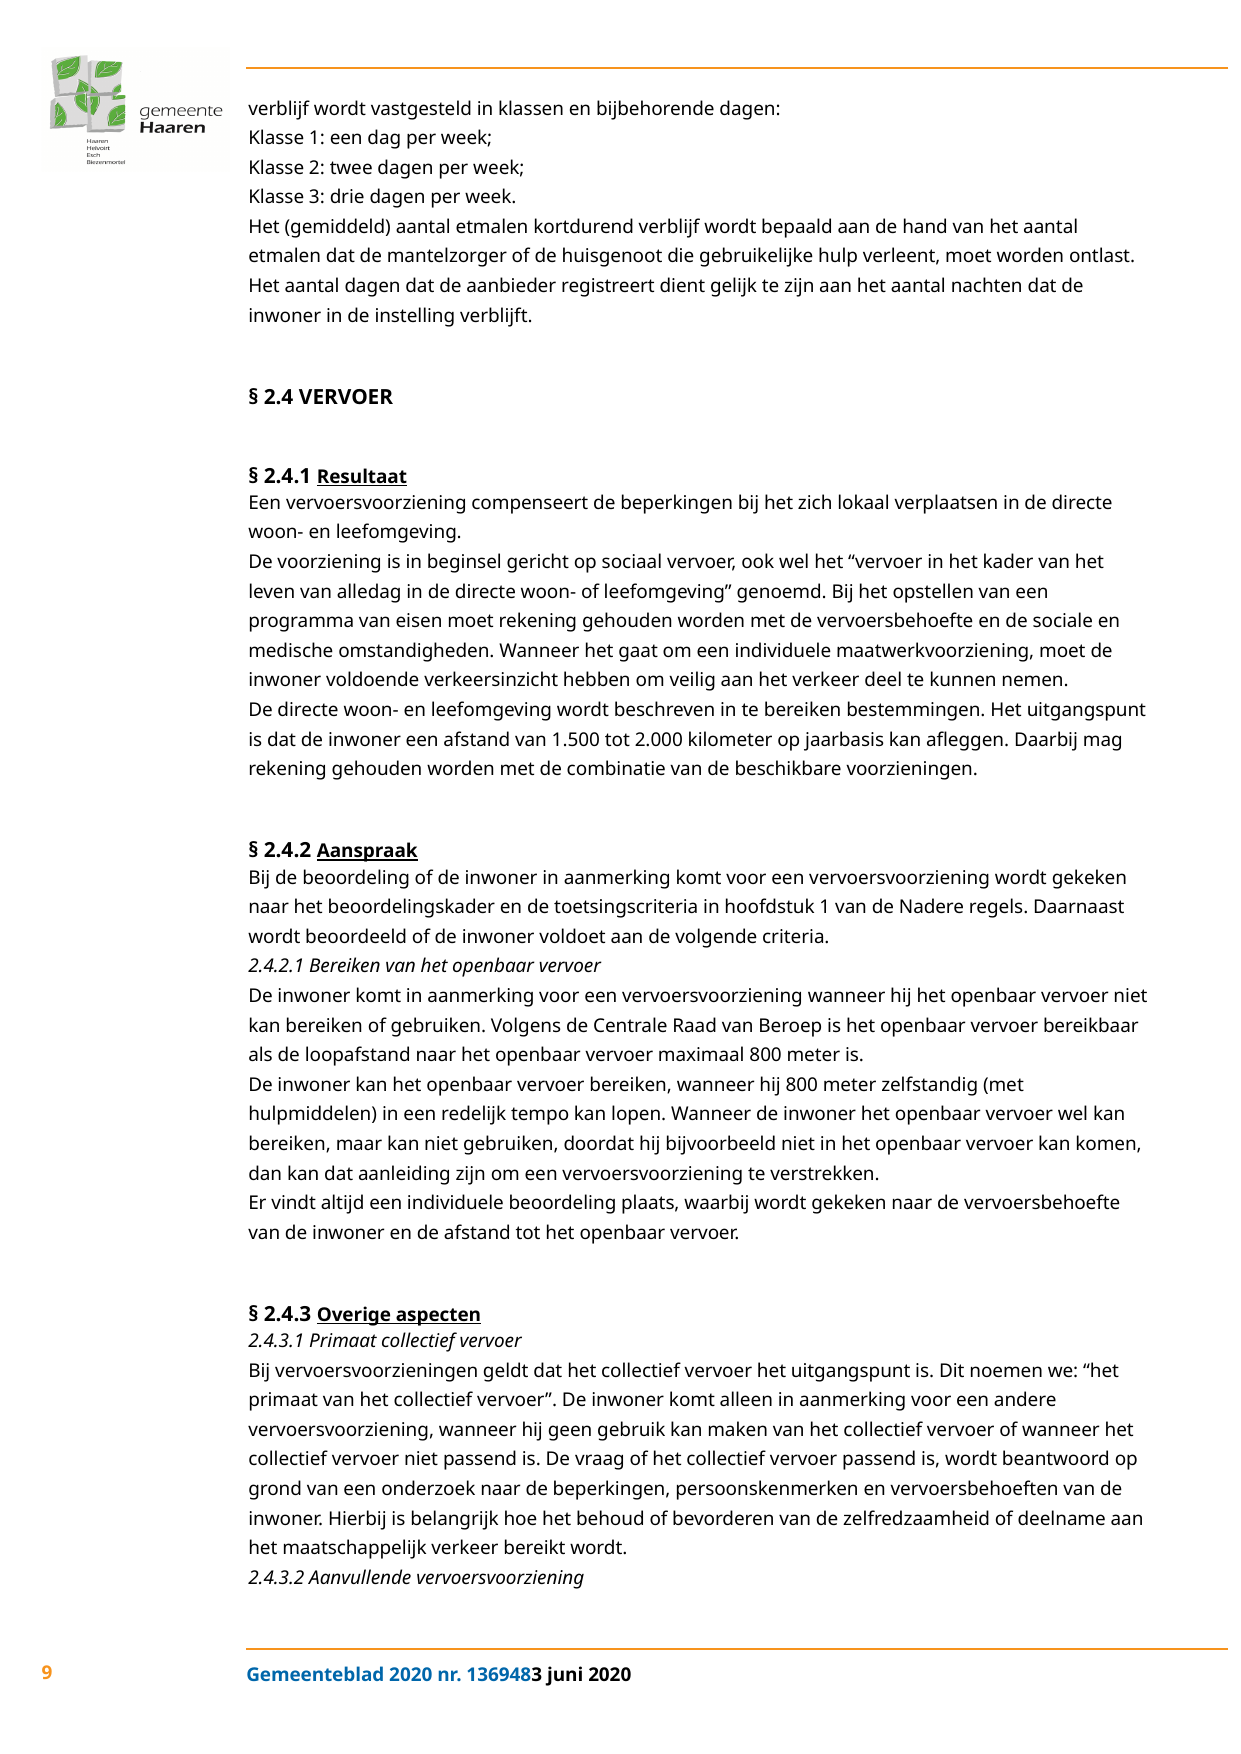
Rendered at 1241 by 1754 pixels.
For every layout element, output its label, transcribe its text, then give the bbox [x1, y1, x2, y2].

text 2.4.3.1 Primaat collectief vervoer [248, 1327, 1152, 1353]
text De voorziening is in beginsel gericht op sociaal vervoer, ook wel het “vervoer in het kader van het leven van alledag in de directe woon- of leefomgeving” genoemd. Bij het opstellen van een programma van eisen moet rekening gehouden worden met de vervoersbehoefte en de sociale en medische omstandigheden. Wanneer het gaat om een individuele maatwerkvoorziening, moet de inwoner voldoende verkeersinzicht hebben om veilig aan het verkeer deel te kunnen nemen. [248, 548, 1152, 692]
text § 2.4 VERVOER [248, 382, 1152, 410]
text Klasse 3: drie dagen per week. [248, 183, 1152, 209]
text § 2.4.3 Overige aspecten [248, 1299, 1152, 1327]
text § 2.4.1 Resultaat [248, 461, 1152, 489]
text Het (gemiddeld) aantal etmalen kortdurend verblijf wordt bepaald aan de hand van het aantal etmalen dat de mantelzorger of de huisgenoot die gebruikelijke hulp verleent, moet worden ontlast. Het aantal dagen dat de aanbieder registreert dient gelijk te zijn aan het aantal nachten dat de inwoner in de instelling verblijft. [248, 213, 1152, 328]
text De inwoner komt in aanmerking voor een vervoersvoorziening wanneer hij het openbaar vervoer niet kan bereiken of gebruiken. Volgens de Centrale Raad van Beroep is het openbaar vervoer bereikbaar als de loopafstand naar het openbaar vervoer maximaal 800 meter is. [248, 982, 1152, 1067]
picture [41, 47, 231, 172]
text Een vervoersvoorziening compenseert de beperkingen bij het zich lokaal verplaatsen in de directe woon- en leefomgeving. [248, 489, 1152, 544]
text Bij vervoersvoorzieningen geldt dat het collectief vervoer het uitgangspunt is. Dit noemen we: “het primaat van het collectief vervoer”. De inwoner komt alleen in aanmerking voor een andere vervoersvoorziening, wanneer hij geen gebruik kan maken van het collectief vervoer of wanneer het collectief vervoer niet passend is. De vraag of het collectief vervoer passend is, wordt beantwoord op grond van een onderzoek naar de beperkingen, persoonskenmerken en vervoersbehoeften van de inwoner. Hierbij is belangrijk hoe het behoud of bevorderen van de zelfredzaamheid of deelname aan het maatschappelijk verkeer bereikt wordt. [248, 1357, 1152, 1560]
text De inwoner kan het openbaar vervoer bereiken, wanneer hij 800 meter zelfstandig (met hulpmiddelen) in een redelijk tempo kan lopen. Wanneer de inwoner het openbaar vervoer wel kan bereiken, maar kan niet gebruiken, doordat hij bijvoorbeeld niet in het openbaar vervoer kan komen, dan kan dat aanleiding zijn om een vervoersvoorziening te verstrekken. [248, 1071, 1152, 1185]
text verblijf wordt vastgesteld in klassen en bijbehorende dagen: [248, 95, 1152, 121]
text Er vindt altijd een individuele beoordeling plaats, waarbij wordt gekeken naar de vervoersbehoefte van de inwoner en de afstand tot het openbaar vervoer. [248, 1189, 1152, 1244]
text § 2.4.2 Aanspraak [248, 835, 1152, 864]
text De directe woon- en leefomgeving wordt beschreven in te bereiken bestemmingen. Het uitgangspunt is dat de inwoner een afstand van 1.500 tot 2.000 kilometer op jaarbasis kan afleggen. Daarbij mag rekening gehouden worden met de combinatie van de beschikbare voorzieningen. [248, 696, 1152, 781]
text Klasse 2: twee dagen per week; [248, 154, 1152, 180]
text 2.4.2.1 Bereiken van het openbaar vervoer [248, 953, 1152, 978]
text 2.4.3.2 Aanvullende vervoersvoorziening [248, 1564, 1152, 1590]
text Bij de beoordeling of de inwoner in aanmerking komt voor een vervoersvoorziening wordt gekeken naar het beoordelingskader en de toetsingscriteria in hoofdstuk 1 van de Nadere regels. Daarnaast wordt beoordeeld of de inwoner voldoet aan de volgende criteria. [248, 864, 1152, 949]
text Klasse 1: een dag per week; [248, 124, 1152, 150]
